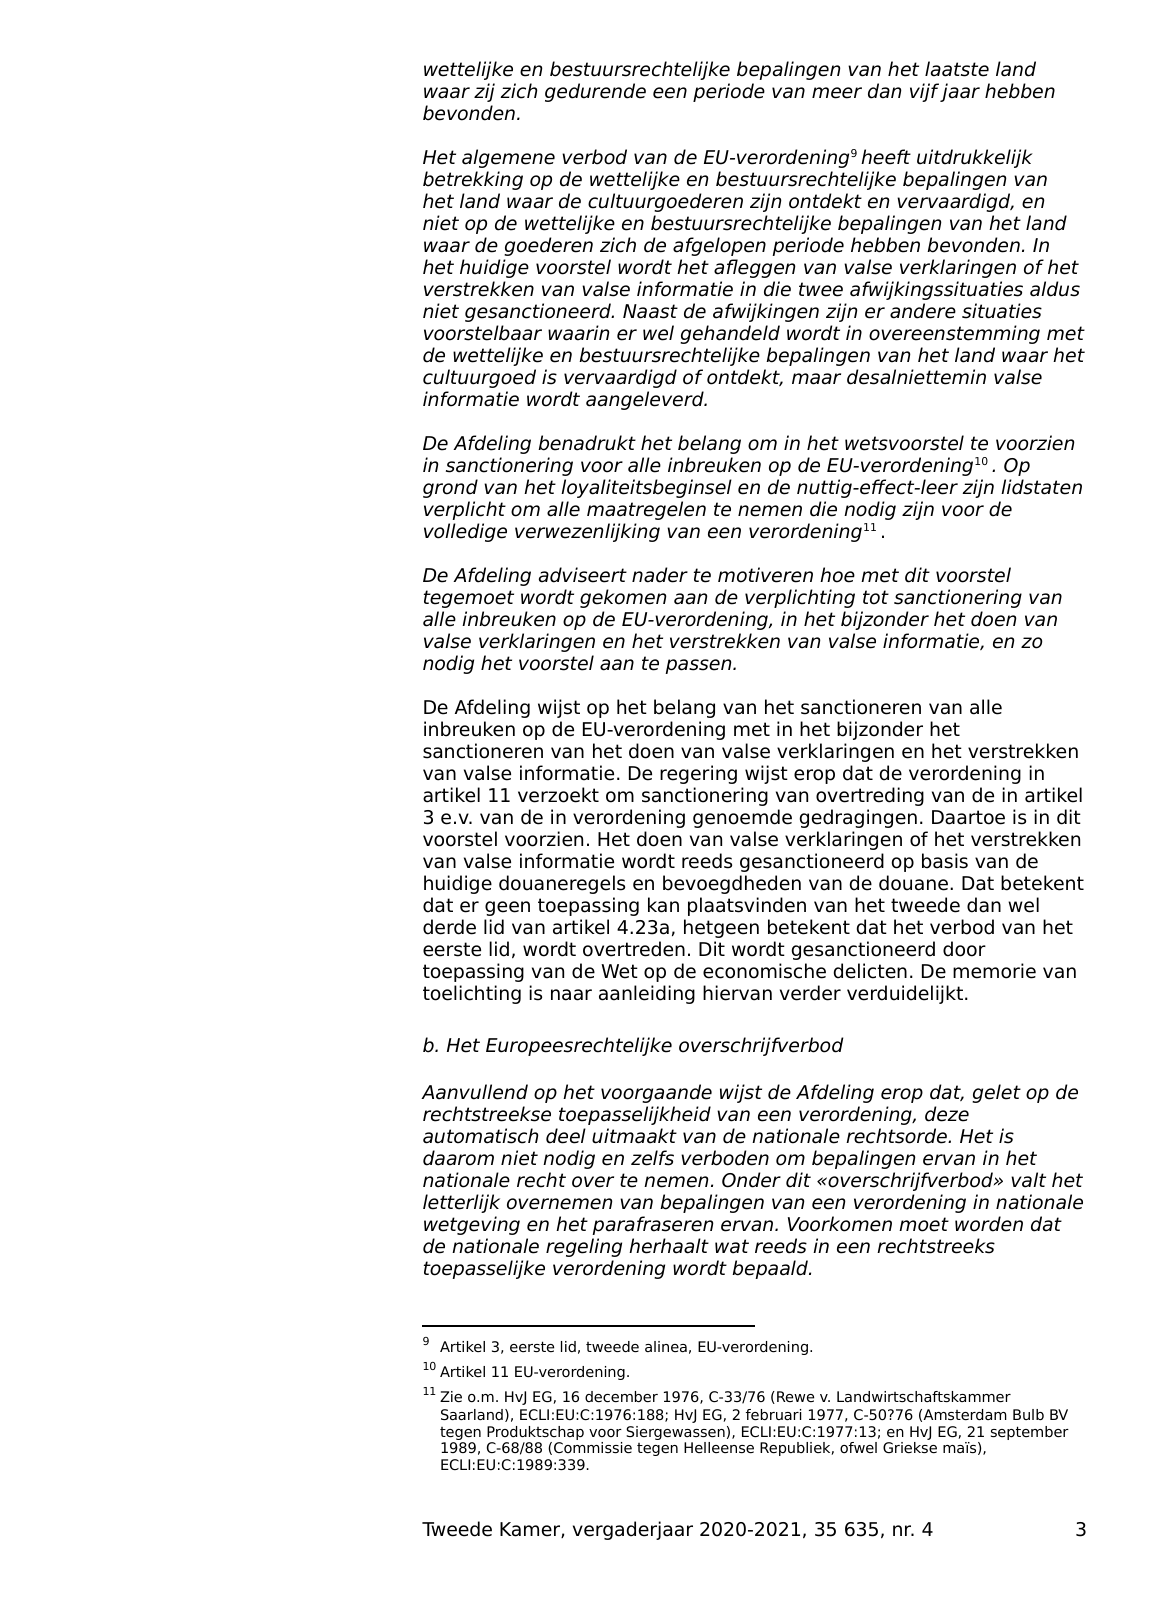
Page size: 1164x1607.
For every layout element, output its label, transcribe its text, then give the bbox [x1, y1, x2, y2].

text De Afdeling adviseert nader te motiveren hoe met dit voorstel tegemoet wordt gekomen aan de verplichting tot sanctionering van alle inbreuken op de EU-verordening, in het bijzonder het doen van valse verklaringen en het verstrekken van valse informatie, en zo nodig het voorstel aan te passen. [422, 565, 1087, 675]
text Zie o.m. HvJ EG, 16 december 1976, C-33/76 (Rewe v. Landwirtschaftskammer Saarland), ECLI:EU:C:1976:188; HvJ EG, 2 februari 1977, C-50?76 (Amsterdam Bulb BV tegen Produktschap voor Siergewassen), ECLI:EU:C:1977:13; en HvJ EG, 21 september 1989, C-68/88 (Commissie tegen Helleense Republiek, ofwel Griekse maïs), ECLI:EU:C:1989:339. [422, 1385, 1087, 1474]
text De Afdeling wijst op het belang van het sanctioneren van alle inbreuken op de EU-verordening met in het bijzonder het sanctioneren van het doen van valse verklaringen en het verstrekken van valse informatie. De regering wijst erop dat de verordening in artikel 11 verzoekt om sanctionering van overtreding van de in artikel 3 e.v. van de in verordening genoemde gedragingen. Daartoe is in dit voorstel voorzien. Het doen van valse verklaringen of het verstrekken van valse informatie wordt reeds gesanctioneerd op basis van de huidige douaneregels en bevoegdheden van de douane. Dat betekent dat er geen toepassing kan plaatsvinden van het tweede dan wel derde lid van artikel 4.23a, hetgeen betekent dat het verbod van het eerste lid, wordt overtreden. Dit wordt gesanctioneerd door toepassing van de Wet op de economische delicten. De memorie van toelichting is naar aanleiding hiervan verder verduidelijkt. [422, 697, 1087, 1005]
text Artikel 3, eerste lid, tweede alinea, EU-verordening. [422, 1335, 1087, 1357]
text Het algemene verbod van de EU-verordeningheeft uitdrukkelijk betrekking op de wettelijke en bestuursrechtelijke bepalingen van het land waar de cultuurgoederen zijn ontdekt en vervaardigd, en niet op de wettelijke en bestuursrechtelijke bepalingen van het land waar de goederen zich de afgelopen periode hebben bevonden. In het huidige voorstel wordt het afleggen van valse verklaringen of het verstrekken van valse informatie in die twee afwijkingssituaties aldus niet gesanctioneerd. Naast de afwijkingen zijn er andere situaties voorstelbaar waarin er wel gehandeld wordt in overeenstemming met de wettelijke en bestuursrechtelijke bepalingen van het land waar het cultuurgoed is vervaardigd of ontdekt, maar desalniettemin valse informatie wordt aangeleverd. [422, 147, 1087, 411]
text De Afdeling benadrukt het belang om in het wetsvoorstel te voorzien in sanctionering voor alle inbreuken op de EU-verordening. Op grond van het loyaliteitsbeginsel en de nuttig-effect-leer zijn lidstaten verplicht om alle maatregelen te nemen die nodig zijn voor de volledige verwezenlijking van een verordening. [422, 433, 1087, 543]
subtitle b. Het Europeesrechtelijke overschrijfverbod [422, 1035, 1087, 1057]
text wettelijke en bestuursrechtelijke bepalingen van het laatste land waar zij zich gedurende een periode van meer dan vijf jaar hebben bevonden. [422, 59, 1087, 125]
text Artikel 11 EU-verordening. [422, 1360, 1087, 1382]
text Aanvullend op het voorgaande wijst de Afdeling erop dat, gelet op de rechtstreekse toepasselijkheid van een verordening, deze automatisch deel uitmaakt van de nationale rechtsorde. Het is daarom niet nodig en zelfs verboden om bepalingen ervan in het nationale recht over te nemen. Onder dit «overschrijfverbod» valt het letterlijk overnemen van bepalingen van een verordening in nationale wetgeving en het parafraseren ervan. Voorkomen moet worden dat de nationale regeling herhaalt wat reeds in een rechtstreeks toepasselijke verordening wordt bepaald. [422, 1082, 1087, 1280]
